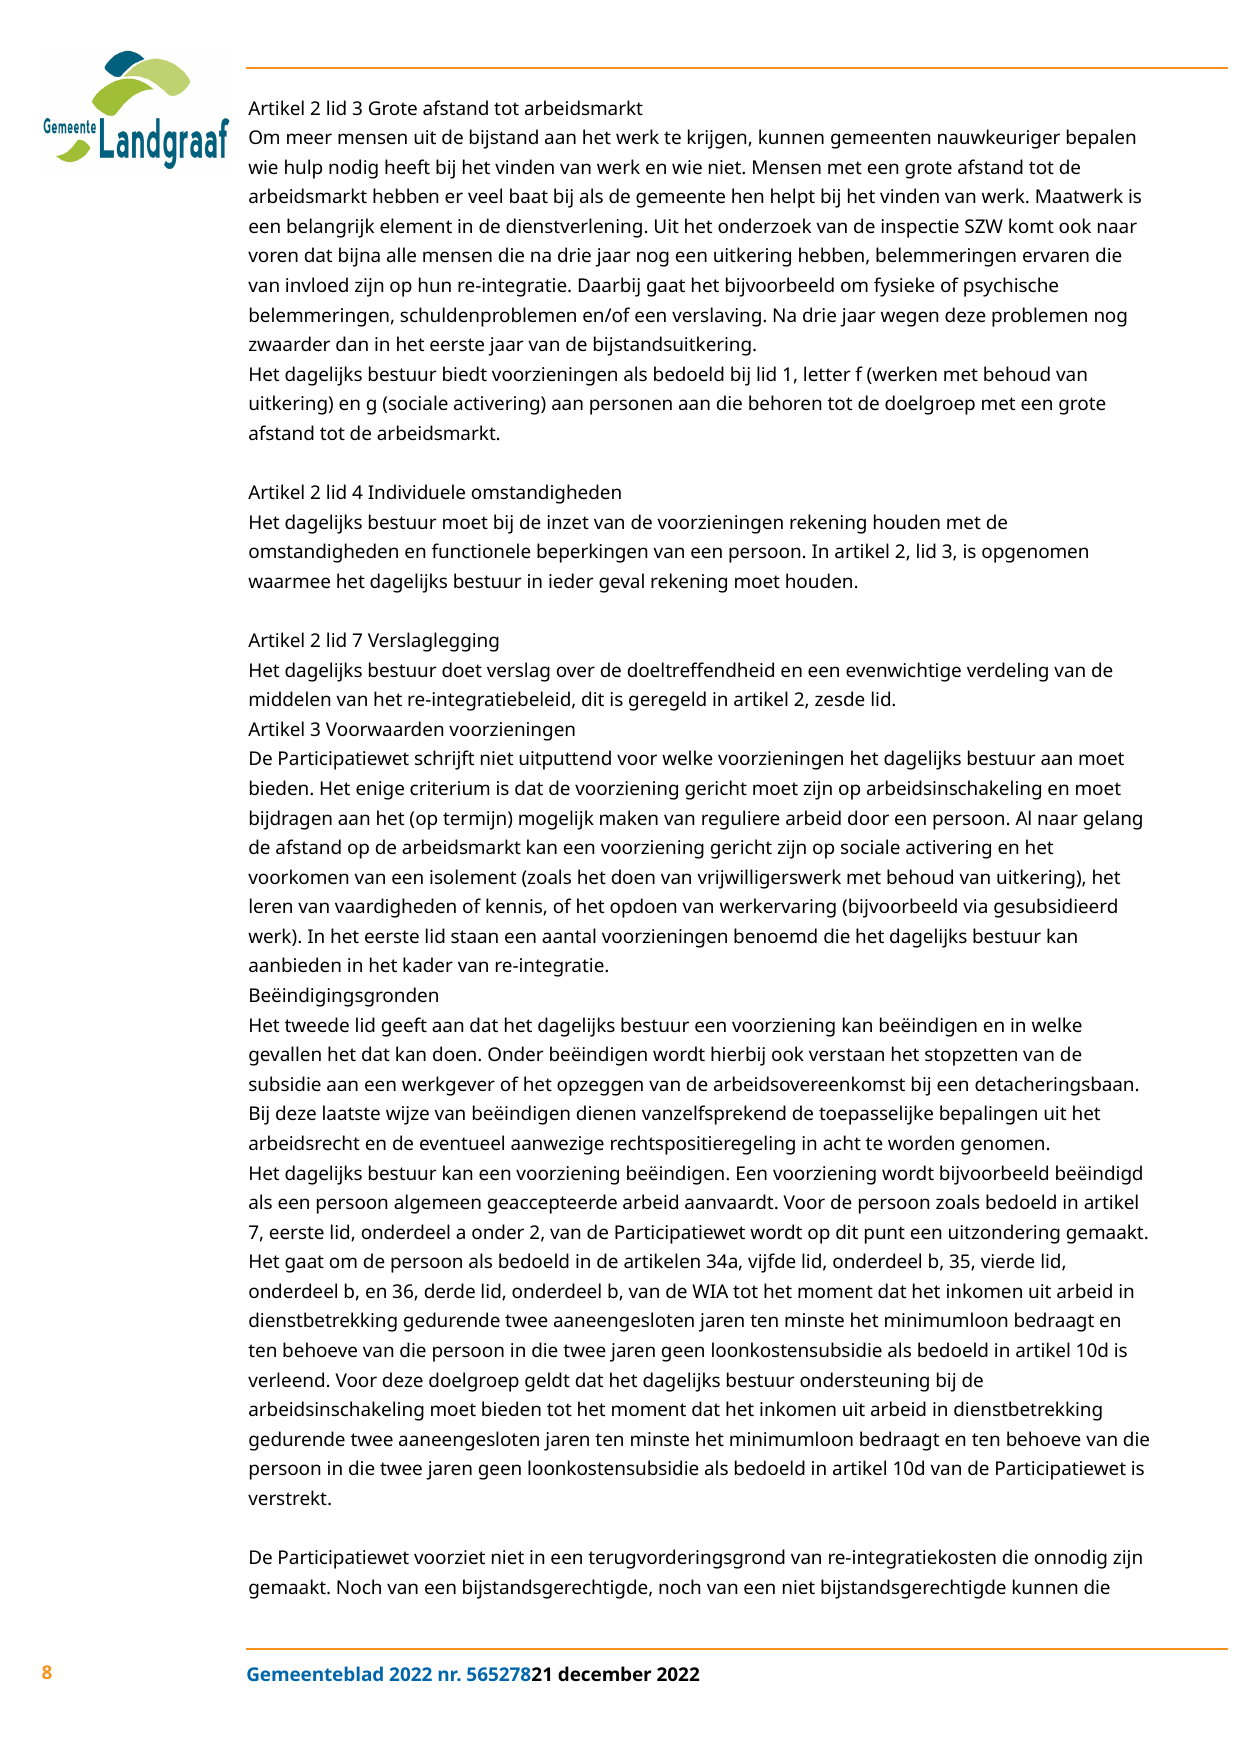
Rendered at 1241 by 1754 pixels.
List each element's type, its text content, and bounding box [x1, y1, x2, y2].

text Het dagelijks bestuur kan een voorziening beëindigen. Een voorziening wordt bijvoorbeeld beëindigd als een persoon algemeen geaccepteerde arbeid aanvaardt. Voor de persoon zoals bedoeld in artikel 7, eerste lid, onderdeel a onder 2, van de Participatiewet wordt op dit punt een uitzondering gemaakt. Het gaat om de persoon als bedoeld in de artikelen 34a, vijfde lid, onderdeel b, 35, vierde lid, onderdeel b, en 36, derde lid, onderdeel b, van de WIA tot het moment dat het inkomen uit arbeid in dienstbetrekking gedurende twee aaneengesloten jaren ten minste het minimumloon bedraagt en ten behoeve van die persoon in die twee jaren geen loonkostensubsidie als bedoeld in artikel 10d is verleend. Voor deze doelgroep geldt dat het dagelijks bestuur ondersteuning bij de arbeidsinschakeling moet bieden tot het moment dat het inkomen uit arbeid in dienstbetrekking gedurende twee aaneengesloten jaren ten minste het minimumloon bedraagt en ten behoeve van die persoon in die twee jaren geen loonkostensubsidie als bedoeld in artikel 10d van de Participatiewet is verstrekt. [248, 1160, 1152, 1511]
text Artikel 2 lid 4 Individuele omstandigheden [248, 479, 1152, 505]
text Artikel 2 lid 3 Grote afstand tot arbeidsmarkt [248, 95, 1152, 121]
text Het dagelijks bestuur moet bij de inzet van de voorzieningen rekening houden met de omstandigheden en functionele beperkingen van een persoon. In artikel 2, lid 3, is opgenomen waarmee het dagelijks bestuur in ieder geval rekening moet houden. [248, 509, 1152, 594]
text Artikel 3 Voorwaarden voorzieningen [248, 716, 1152, 742]
text Artikel 2 lid 7 Verslaglegging [248, 627, 1152, 653]
text Om meer mensen uit de bijstand aan het werk te krijgen, kunnen gemeenten nauwkeuriger bepalen wie hulp nodig heeft bij het vinden van werk en wie niet. Mensen met een grote afstand tot de arbeidsmarkt hebben er veel baat bij als de gemeente hen helpt bij het vinden van werk. Maatwerk is een belangrijk element in de dienstverlening. Uit het onderzoek van de inspectie SZW komt ook naar voren dat bijna alle mensen die na drie jaar nog een uitkering hebben, belemmeringen ervaren die van invloed zijn op hun re-integratie. Daarbij gaat het bijvoorbeeld om fysieke of psychische belemmeringen, schuldenproblemen en/of een verslaving. Na drie jaar wegen deze problemen nog zwaarder dan in het eerste jaar van de bijstandsuitkering. [248, 124, 1152, 357]
text Beëindigingsgronden [248, 982, 1152, 1008]
text De Participatiewet schrijft niet uitputtend voor welke voorzieningen het dagelijks bestuur aan moet bieden. Het enige criterium is dat de voorziening gericht moet zijn op arbeidsinschakeling en moet bijdragen aan het (op termijn) mogelijk maken van reguliere arbeid door een persoon. Al naar gelang de afstand op de arbeidsmarkt kan een voorziening gericht zijn op sociale activering en het voorkomen van een isolement (zoals het doen van vrijwilligerswerk met behoud van uitkering), het leren van vaardigheden of kennis, of het opdoen van werkervaring (bijvoorbeeld via gesubsidieerd werk). In het eerste lid staan een aantal voorzieningen benoemd die het dagelijks bestuur kan aanbieden in het kader van re-integratie. [248, 746, 1152, 978]
picture [41, 47, 231, 172]
text De Participatiewet voorziet niet in een terugvorderingsgrond van re-integratiekosten die onnodig zijn gemaakt. Noch van een bijstandsgerechtigde, noch van een niet bijstandsgerechtigde kunnen die [248, 1544, 1152, 1600]
text Het dagelijks bestuur doet verslag over de doeltreffendheid en een evenwichtige verdeling van de middelen van het re-integratiebeleid, dit is geregeld in artikel 2, zesde lid. [248, 657, 1152, 712]
text Het tweede lid geeft aan dat het dagelijks bestuur een voorziening kan beëindigen en in welke gevallen het dat kan doen. Onder beëindigen wordt hierbij ook verstaan het stopzetten van de subsidie aan een werkgever of het opzeggen van de arbeidsovereenkomst bij een detacheringsbaan. Bij deze laatste wijze van beëindigen dienen vanzelfsprekend de toepasselijke bepalingen uit het arbeidsrecht en de eventueel aanwezige rechtspositieregeling in acht te worden genomen. [248, 1012, 1152, 1156]
text Het dagelijks bestuur biedt voorzieningen als bedoeld bij lid 1, letter f (werken met behoud van uitkering) en g (sociale activering) aan personen aan die behoren tot de doelgroep met een grote afstand tot de arbeidsmarkt. [248, 361, 1152, 446]
